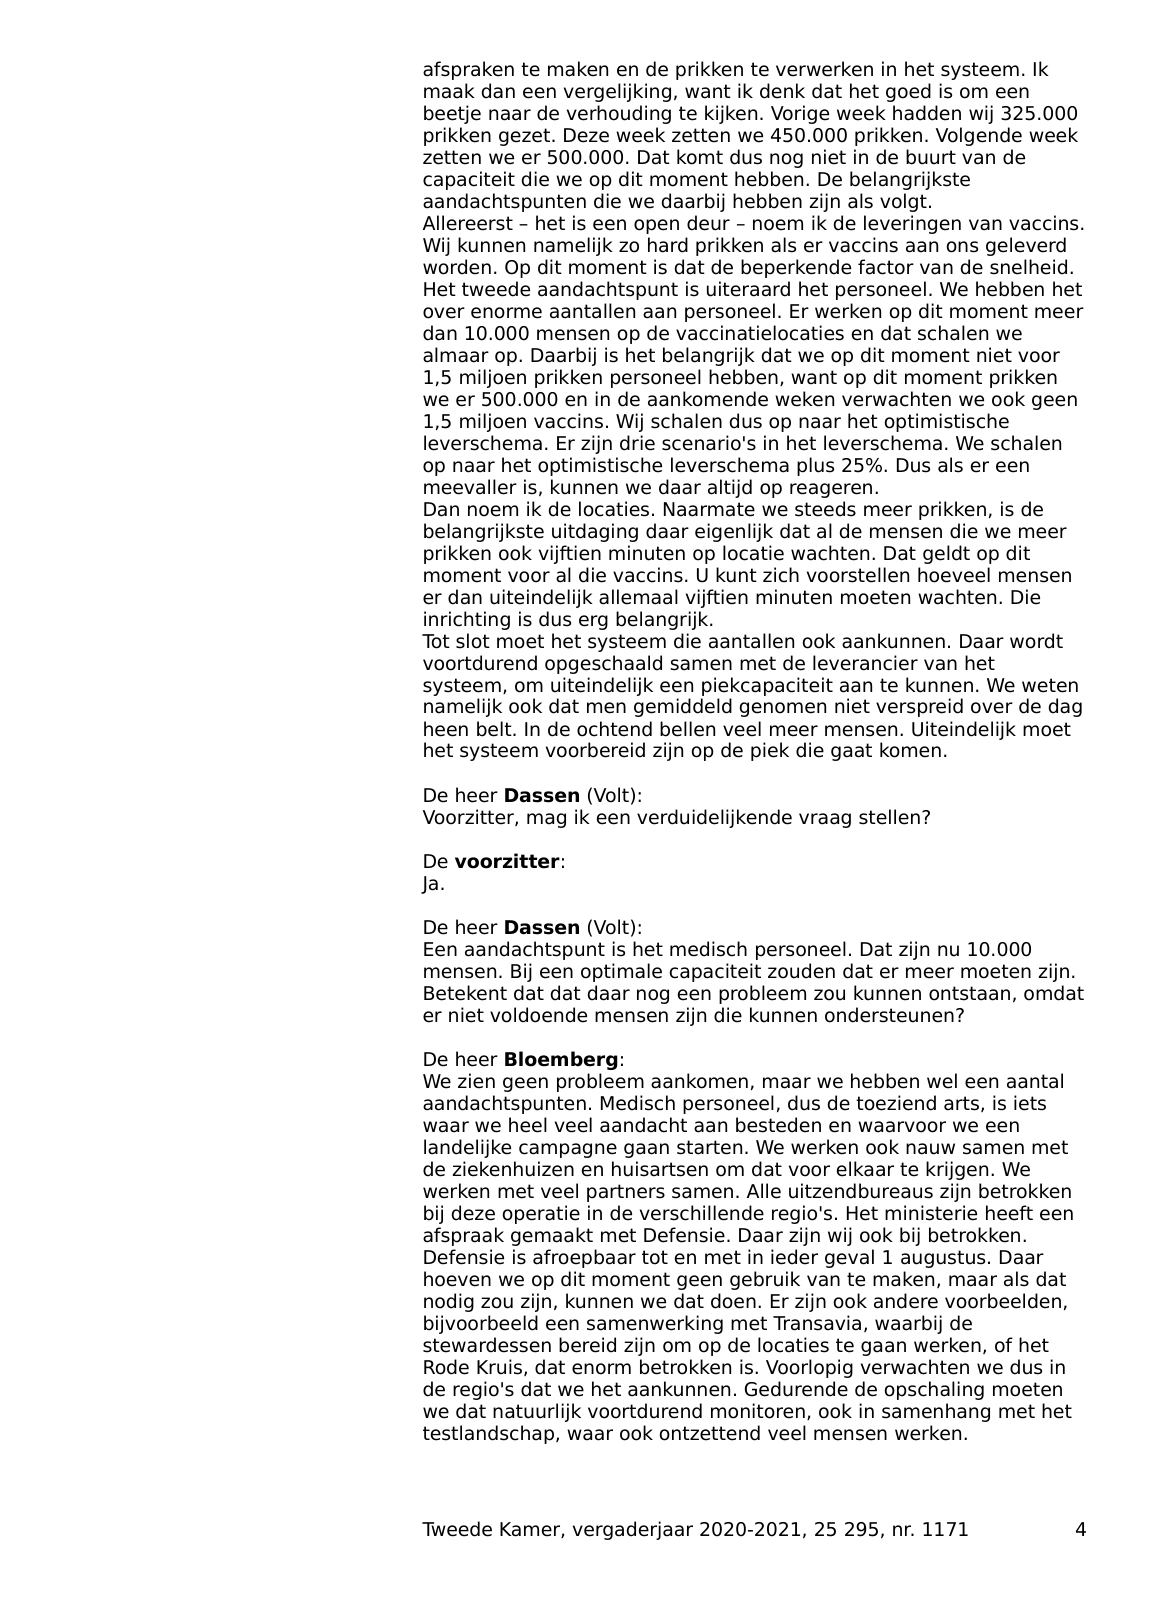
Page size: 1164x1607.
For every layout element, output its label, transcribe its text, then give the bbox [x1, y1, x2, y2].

text Voorzitter, mag ik een verduidelijkende vraag stellen? [422, 807, 1087, 828]
text De voorzitter: [422, 851, 1087, 873]
text Een aandachtspunt is het medisch personeel. Dat zijn nu 10.000 mensen. Bij een optimale capaciteit zouden dat er meer moeten zijn. Betekent dat dat daar nog een probleem zou kunnen ontstaan, omdat er niet voldoende mensen zijn die kunnen ondersteunen? [422, 939, 1087, 1027]
text Ja. [422, 873, 1087, 895]
text Dan noem ik de locaties. Naarmate we steeds meer prikken, is de belangrijkste uitdaging daar eigenlijk dat al de mensen die we meer prikken ook vijftien minuten op locatie wachten. Dat geldt op dit moment voor al die vaccins. U kunt zich voorstellen hoeveel mensen er dan uiteindelijk allemaal vijftien minuten moeten wachten. Die inrichting is dus erg belangrijk. [422, 499, 1087, 631]
text De heer Dassen (Volt): [422, 784, 1087, 807]
text Allereerst – het is een open deur – noem ik de leveringen van vaccins. Wij kunnen namelijk zo hard prikken als er vaccins aan ons geleverd worden. Op dit moment is dat de beperkende factor van de snelheid. [422, 213, 1087, 279]
text afspraken te maken en de prikken te verwerken in het systeem. Ik maak dan een vergelijking, want ik denk dat het goed is om een beetje naar de verhouding te kijken. Vorige week hadden wij 325.000 prikken gezet. Deze week zetten we 450.000 prikken. Volgende week zetten we er 500.000. Dat komt dus nog niet in de buurt van de capaciteit die we op dit moment hebben. De belangrijkste aandachtspunten die we daarbij hebben zijn als volgt. [422, 59, 1087, 213]
text De heer Dassen (Volt): [422, 917, 1087, 939]
text We zien geen probleem aankomen, maar we hebben wel een aantal aandachtspunten. Medisch personeel, dus de toeziend arts, is iets waar we heel veel aandacht aan besteden en waarvoor we een landelijke campagne gaan starten. We werken ook nauw samen met de ziekenhuizen en huisartsen om dat voor elkaar te krijgen. We werken met veel partners samen. Alle uitzendbureaus zijn betrokken bij deze operatie in de verschillende regio's. Het ministerie heeft een afspraak gemaakt met Defensie. Daar zijn wij ook bij betrokken. Defensie is afroepbaar tot en met in ieder geval 1 augustus. Daar hoeven we op dit moment geen gebruik van te maken, maar als dat nodig zou zijn, kunnen we dat doen. Er zijn ook andere voorbeelden, bijvoorbeeld een samenwerking met Transavia, waarbij de stewardessen bereid zijn om op de locaties te gaan werken, of het Rode Kruis, dat enorm betrokken is. Voorlopig verwachten we dus in de regio's dat we het aankunnen. Gedurende de opschaling moeten we dat natuurlijk voortdurend monitoren, ook in samenhang met het testlandschap, waar ook ontzettend veel mensen werken. [422, 1071, 1087, 1444]
text Tot slot moet het systeem die aantallen ook aankunnen. Daar wordt voortdurend opgeschaald samen met de leverancier van het systeem, om uiteindelijk een piekcapaciteit aan te kunnen. We weten namelijk ook dat men gemiddeld genomen niet verspreid over de dag heen belt. In de ochtend bellen veel meer mensen. Uiteindelijk moet het systeem voorbereid zijn op de piek die gaat komen. [422, 631, 1087, 762]
text Het tweede aandachtspunt is uiteraard het personeel. We hebben het over enorme aantallen aan personeel. Er werken op dit moment meer dan 10.000 mensen op de vaccinatielocaties en dat schalen we almaar op. Daarbij is het belangrijk dat we op dit moment niet voor 1,5 miljoen prikken personeel hebben, want op dit moment prikken we er 500.000 en in de aankomende weken verwachten we ook geen 1,5 miljoen vaccins. Wij schalen dus op naar het optimistische leverschema. Er zijn drie scenario's in het leverschema. We schalen op naar het optimistische leverschema plus 25%. Dus als er een meevaller is, kunnen we daar altijd op reageren. [422, 279, 1087, 499]
text De heer Bloemberg: [422, 1049, 1087, 1071]
